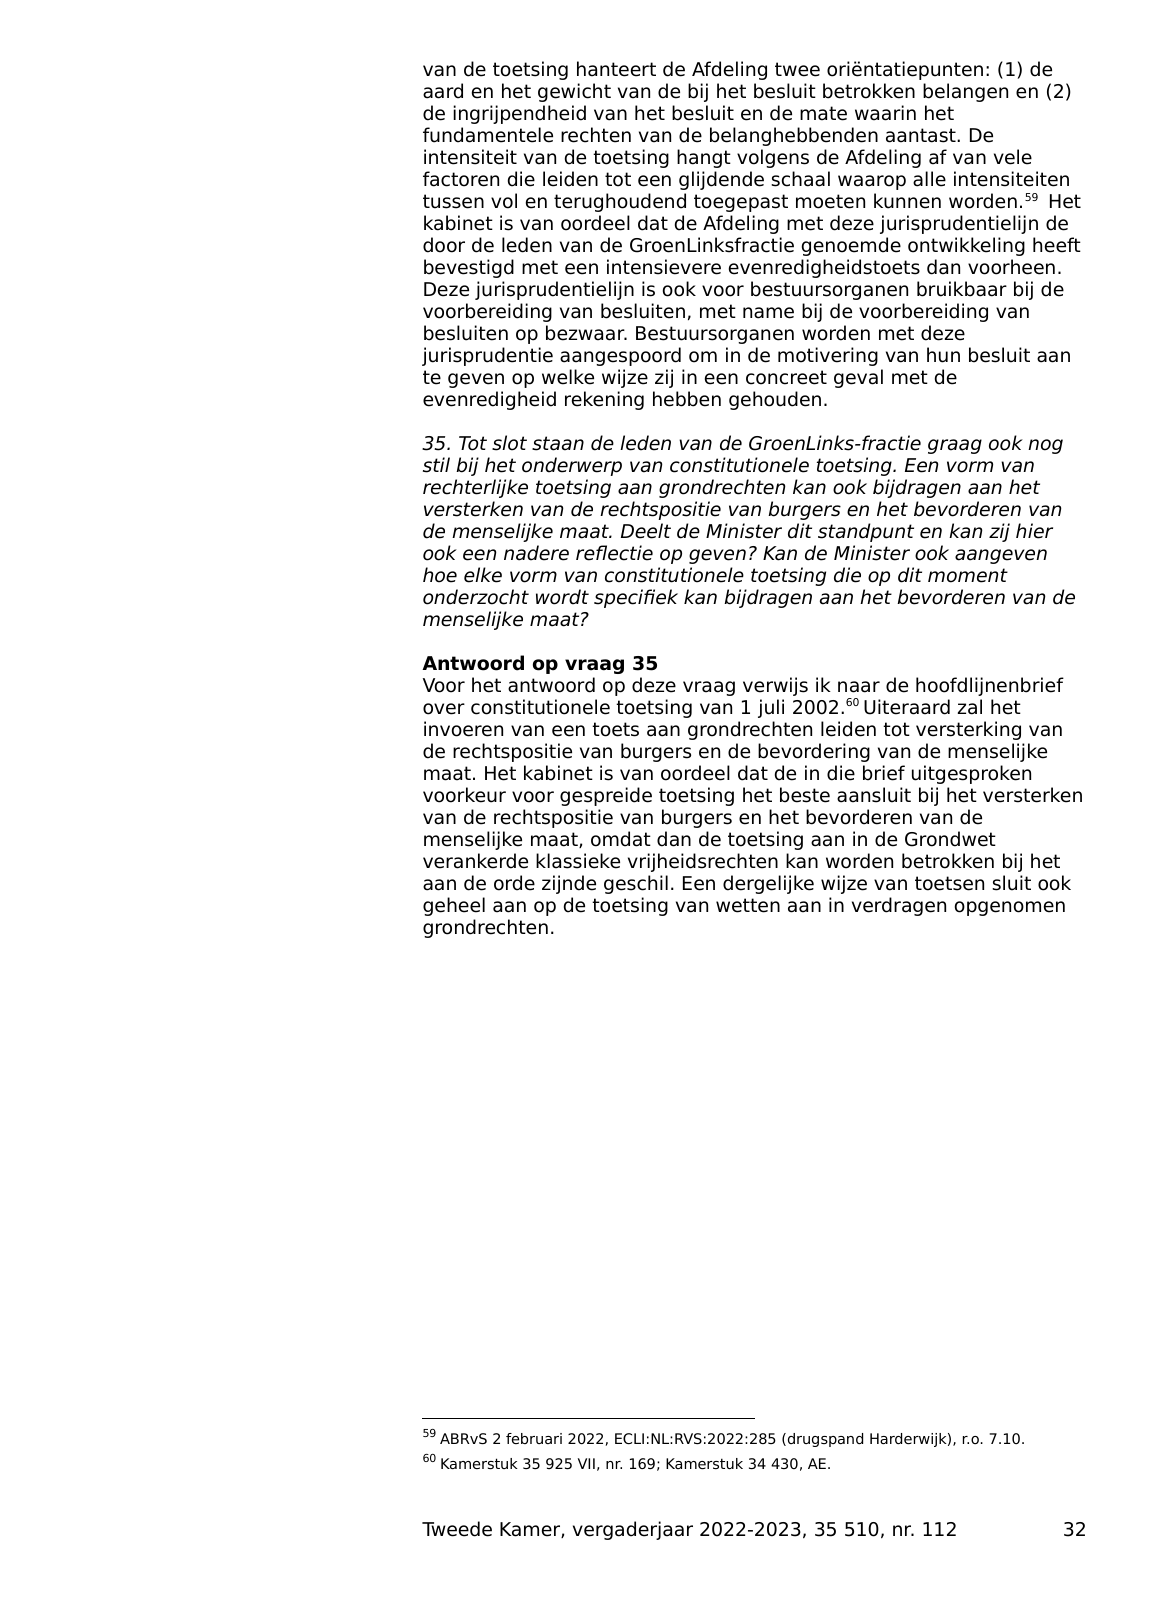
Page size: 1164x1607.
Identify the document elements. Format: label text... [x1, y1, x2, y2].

text Voor het antwoord op deze vraag verwijs ik naar de hoofdlijnenbrief over constitutionele toetsing van 1 juli 2002.Uiteraard zal het invoeren van een toets aan grondrechten leiden tot versterking van de rechtspositie van burgers en de bevordering van de menselijke maat. Het kabinet is van oordeel dat de in die brief uitgesproken voorkeur voor gespreide toetsing het beste aansluit bij het versterken van de rechtspositie van burgers en het bevorderen van de menselijke maat, omdat dan de toetsing aan in de Grondwet verankerde klassieke vrijheidsrechten kan worden betrokken bij het aan de orde zijnde geschil. Een dergelijke wijze van toetsen sluit ook geheel aan op de toetsing van wetten aan in verdragen opgenomen grondrechten. [422, 675, 1087, 939]
text 35. Tot slot staan de leden van de GroenLinks-fractie graag ook nog stil bij het onderwerp van constitutionele toetsing. Een vorm van rechterlijke toetsing aan grondrechten kan ook bijdragen aan het versterken van de rechtspositie van burgers en het bevorderen van de menselijke maat. Deelt de Minister dit standpunt en kan zij hier ook een nadere reflectie op geven? Kan de Minister ook aangeven hoe elke vorm van constitutionele toetsing die op dit moment onderzocht wordt specifiek kan bijdragen aan het bevorderen van de menselijke maat? [422, 433, 1087, 631]
text Kamerstuk 35 925 VII, nr. 169; Kamerstuk 34 430, AE. [422, 1452, 1087, 1474]
text Antwoord op vraag 35 [422, 653, 1087, 675]
text ABRvS 2 februari 2022, ECLI:NL:RVS:2022:285 (drugspand Harderwijk), r.o. 7.10. [422, 1427, 1087, 1449]
text van de toetsing hanteert de Afdeling twee oriëntatiepunten: (1) de aard en het gewicht van de bij het besluit betrokken belangen en (2) de ingrijpendheid van het besluit en de mate waarin het fundamentele rechten van de belanghebbenden aantast. De intensiteit van de toetsing hangt volgens de Afdeling af van vele factoren die leiden tot een glijdende schaal waarop alle intensiteiten tussen vol en terughoudend toegepast moeten kunnen worden. Het kabinet is van oordeel dat de Afdeling met deze jurisprudentielijn de door de leden van de GroenLinksfractie genoemde ontwikkeling heeft bevestigd met een intensievere evenredigheidstoets dan voorheen. Deze jurisprudentielijn is ook voor bestuursorganen bruikbaar bij de voorbereiding van besluiten, met name bij de voorbereiding van besluiten op bezwaar. Bestuursorganen worden met deze jurisprudentie aangespoord om in de motivering van hun besluit aan te geven op welke wijze zij in een concreet geval met de evenredigheid rekening hebben gehouden. [422, 59, 1087, 411]
